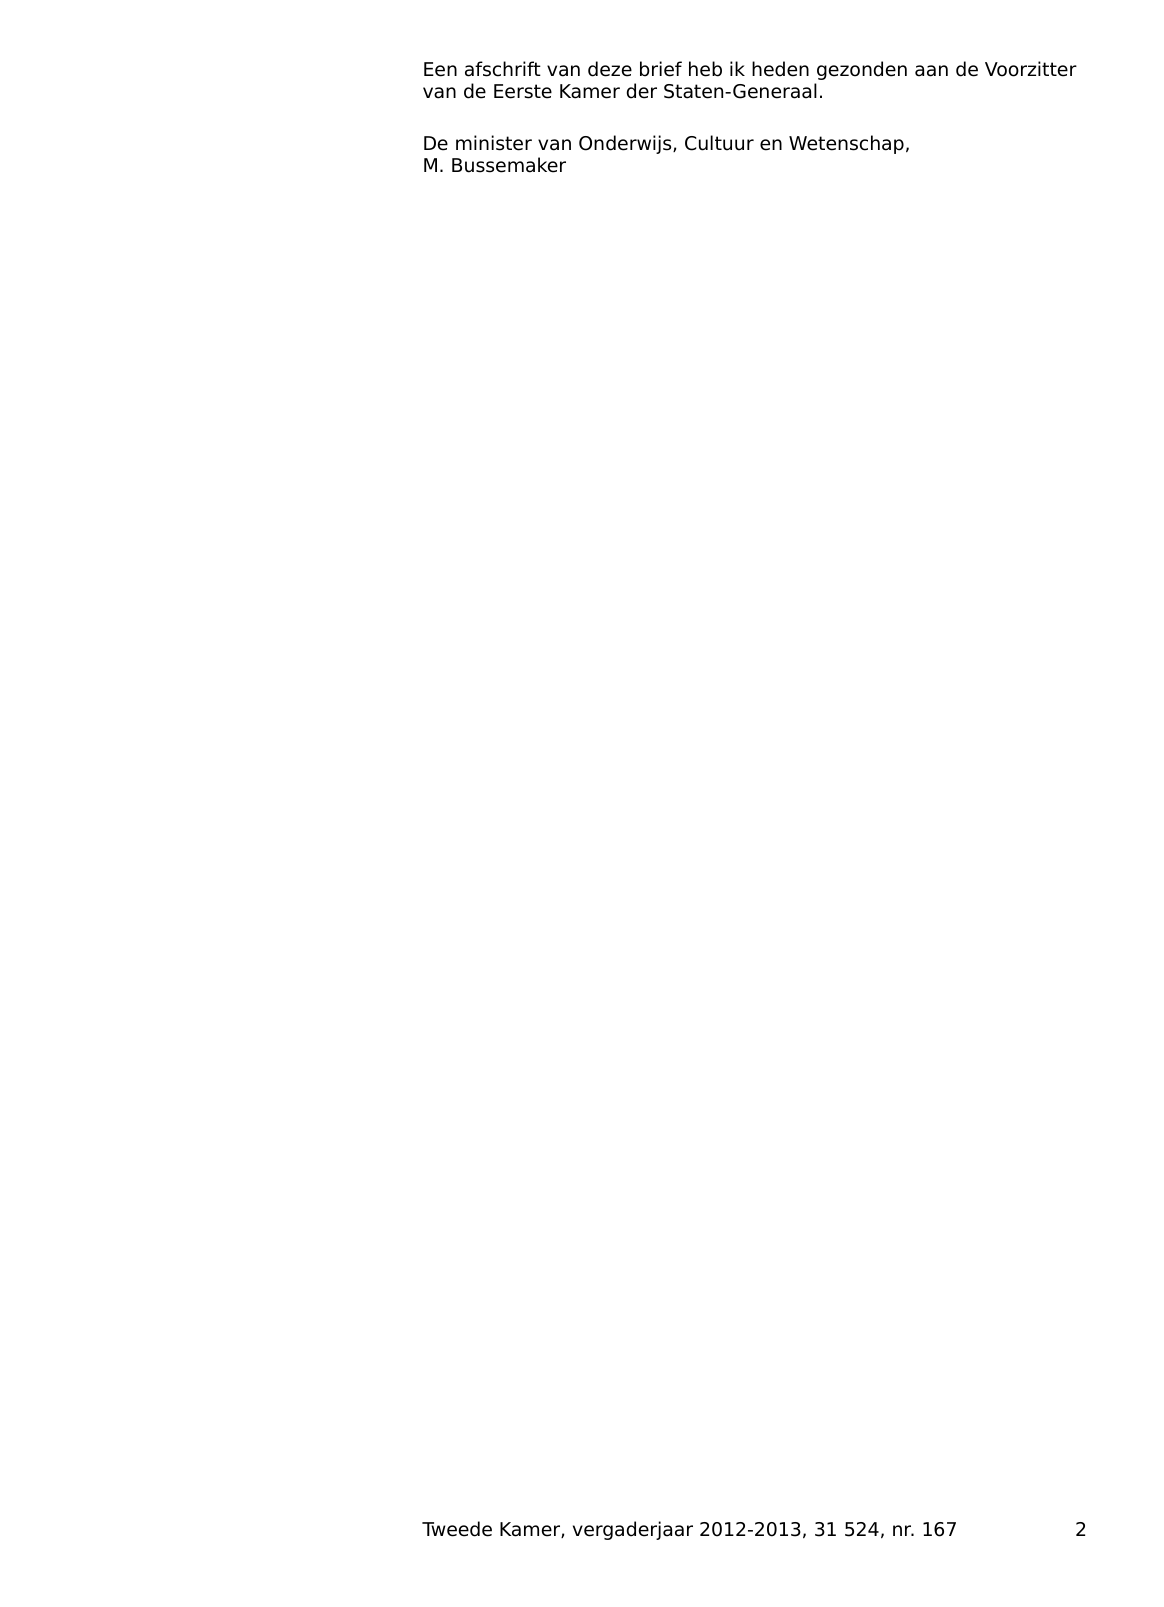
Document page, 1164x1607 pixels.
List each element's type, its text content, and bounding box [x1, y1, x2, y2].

text Een afschrift van deze brief heb ik heden gezonden aan de Voorzitter van de Eerste Kamer der Staten-Generaal. [422, 59, 1087, 103]
text De minister van Onderwijs, Cultuur en Wetenschap, M. Bussemaker [422, 133, 1087, 177]
